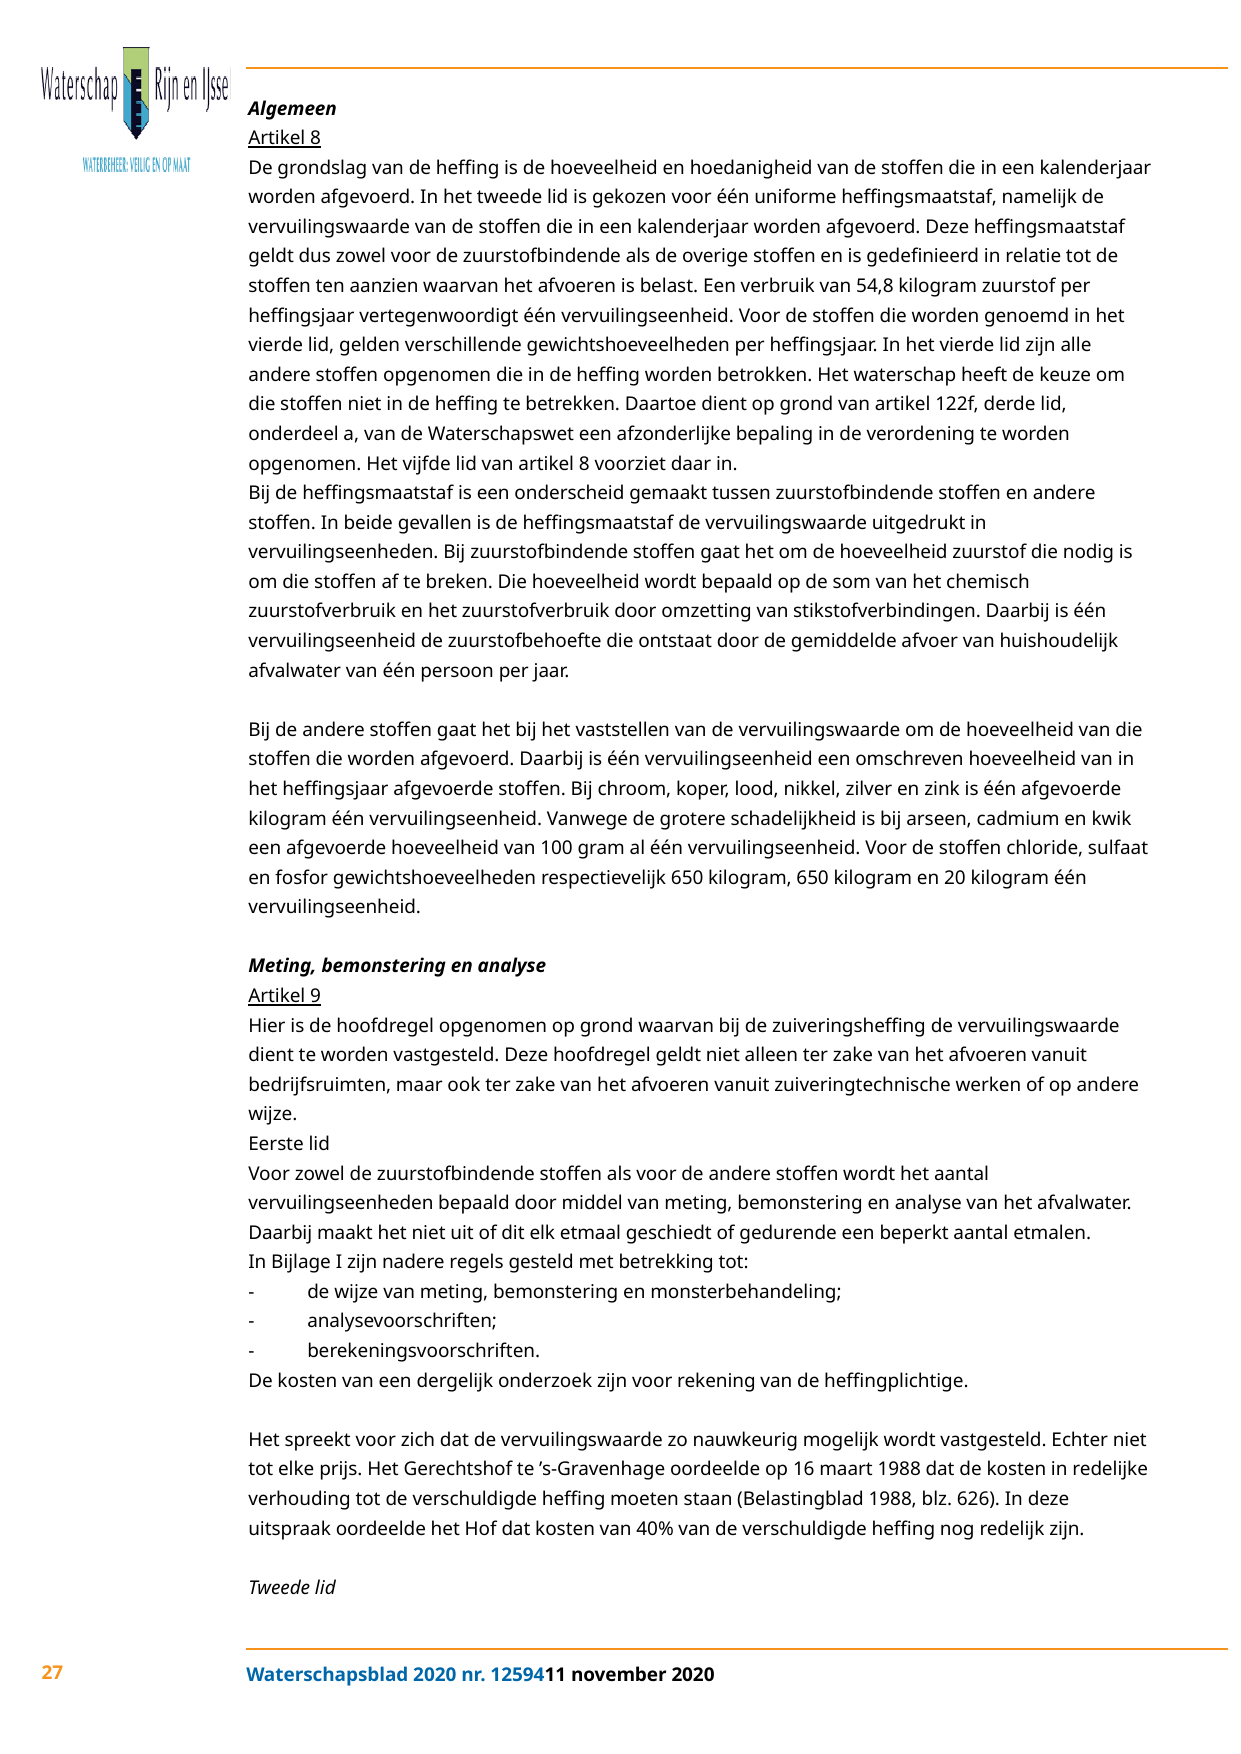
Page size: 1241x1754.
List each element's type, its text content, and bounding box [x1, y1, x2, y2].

text In Bijlage I zijn nadere regels gesteld met betrekking tot: [248, 1248, 1152, 1274]
picture [41, 47, 231, 172]
text Algemeen [248, 95, 1152, 121]
text Het spreekt voor zich dat de vervuilingswaarde zo nauwkeurig mogelijk wordt vastgesteld. Echter niet tot elke prijs. Het Gerechtshof te ’s-Gravenhage oordeelde op 16 maart 1988 dat de kosten in redelijke verhouding tot de verschuldigde heffing moeten staan (Belastingblad 1988, blz. 626). In deze uitspraak oordeelde het Hof dat kosten van 40% van de verschuldigde heffing nog redelijk zijn. [248, 1426, 1152, 1541]
text Meting, bemonstering en analyse [248, 953, 1152, 978]
text Hier is de hoofdregel opgenomen op grond waarvan bij de zuiveringsheffing de vervuilingswaarde dient te worden vastgesteld. Deze hoofdregel geldt niet alleen ter zake van het afvoeren vanuit bedrijfsruimten, maar ook ter zake van het afvoeren vanuit zuiveringtechnische werken of op andere wijze. [248, 1012, 1152, 1126]
text Artikel 9 [248, 982, 1152, 1008]
text Eerste lid [248, 1130, 1152, 1156]
text De kosten van een dergelijk onderzoek zijn voor rekening van de heffingplichtige. [248, 1367, 1152, 1393]
text Tweede lid [248, 1574, 1152, 1600]
text Bij de andere stoffen gaat het bij het vaststellen van de vervuilingswaarde om de hoeveelheid van die stoffen die worden afgevoerd. Daarbij is één vervuilingseenheid een omschreven hoeveelheid van in het heffingsjaar afgevoerde stoffen. Bij chroom, koper, lood, nikkel, zilver en zink is één afgevoerde kilogram één vervuilingseenheid. Vanwege de grotere schadelijkheid is bij arseen, cadmium en kwik een afgevoerde hoeveelheid van 100 gram al één vervuilingseenheid. Voor de stoffen chloride, sulfaat en fosfor gewichtshoeveelheden respectievelijk 650 kilogram, 650 kilogram en 20 kilogram één vervuilingseenheid. [248, 716, 1152, 919]
list analysevoorschriften; [248, 1308, 1152, 1333]
text Voor zowel de zuurstofbindende stoffen als voor de andere stoffen wordt het aantal vervuilingseenheden bepaald door middel van meting, bemonstering en analyse van het afvalwater. Daarbij maakt het niet uit of dit elk etmaal geschiedt of gedurende een beperkt aantal etmalen. [248, 1160, 1152, 1245]
list berekeningsvoorschriften. [248, 1337, 1152, 1363]
text De grondslag van de heffing is de hoeveelheid en hoedanigheid van de stoffen die in een kalenderjaar worden afgevoerd. In het tweede lid is gekozen voor één uniforme heffingsmaatstaf, namelijk de vervuilingswaarde van de stoffen die in een kalenderjaar worden afgevoerd. Deze heffingsmaatstaf geldt dus zowel voor de zuurstofbindende als de overige stoffen en is gedefinieerd in relatie tot de stoffen ten aanzien waarvan het afvoeren is belast. Een verbruik van 54,8 kilogram zuurstof per heffingsjaar vertegenwoordigt één vervuilingseenheid. Voor de stoffen die worden genoemd in het vierde lid, gelden verschillende gewichtshoeveelheden per heffingsjaar. In het vierde lid zijn alle andere stoffen opgenomen die in de heffing worden betrokken. Het waterschap heeft de keuze om die stoffen niet in de heffing te betrekken. Daartoe dient op grond van artikel 122f, derde lid, onderdeel a, van de Waterschapswet een afzonderlijke bepaling in de verordening te worden opgenomen. Het vijfde lid van artikel 8 voorziet daar in. [248, 154, 1152, 476]
text Artikel 8 [248, 124, 1152, 150]
list de wijze van meting, bemonstering en monsterbehandeling; [248, 1278, 1152, 1304]
text Bij de heffingsmaatstaf is een onderscheid gemaakt tussen zuurstofbindende stoffen en andere stoffen. In beide gevallen is de heffingsmaatstaf de vervuilingswaarde uitgedrukt in vervuilingseenheden. Bij zuurstofbindende stoffen gaat het om de hoeveelheid zuurstof die nodig is om die stoffen af te breken. Die hoeveelheid wordt bepaald op de som van het chemisch zuurstofverbruik en het zuurstofverbruik door omzetting van stikstofverbindingen. Daarbij is één vervuilingseenheid de zuurstofbehoefte die ontstaat door de gemiddelde afvoer van huishoudelijk afvalwater van één persoon per jaar. [248, 479, 1152, 683]
